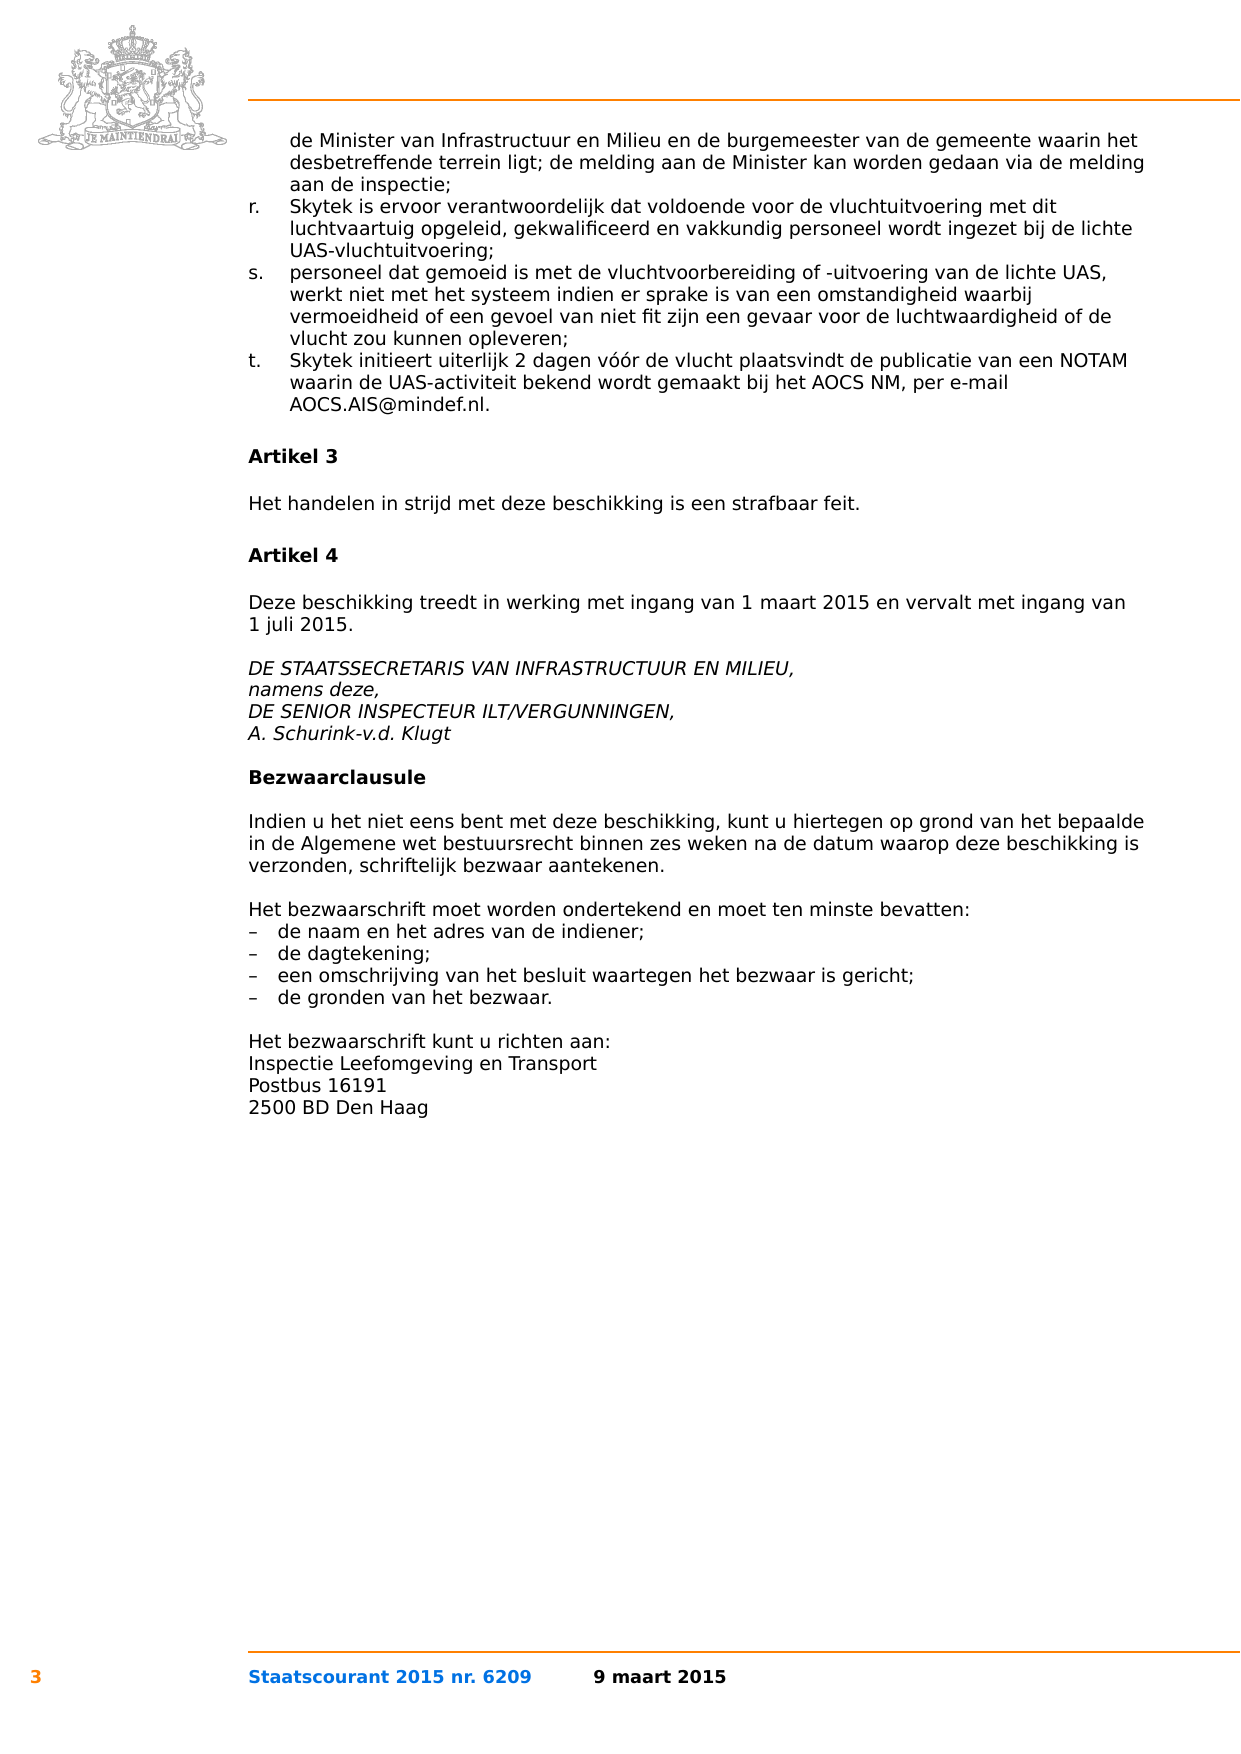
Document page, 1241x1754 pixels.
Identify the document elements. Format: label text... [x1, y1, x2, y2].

text 2500 BD Den Haag [248, 1097, 1163, 1118]
subtitle Artikel 3 [248, 446, 1163, 468]
text Postbus 16191 [248, 1074, 1163, 1097]
text – de gronden van het bezwaar. [248, 987, 1163, 1009]
text r. Skytek is ervoor verantwoordelijk dat voldoende voor de vluchtuitvoering met dit luchtvaartuig opgeleid, gekwalificeerd en vakkundig personeel wordt ingezet bij de lichte UAS-vluchtuitvoering; [248, 196, 1163, 262]
text DE STAATSSECRETARIS VAN INFRASTRUCTUUR EN MILIEU, namens deze, DE SENIOR INSPECTEUR ILT/VERGUNNINGEN, A. Schurink-v.d. Klugt [248, 657, 1163, 745]
text Bezwaarclausule [248, 767, 1163, 789]
text Indien u het niet eens bent met deze beschikking, kunt u hiertegen op grond van het bepaalde in de Algemene wet bestuursrecht binnen zes weken na de datum waarop deze beschikking is verzonden, schriftelijk bezwaar aantekenen. [248, 811, 1163, 877]
text – de dagtekening; [248, 943, 1163, 965]
subtitle Artikel 4 [248, 544, 1163, 567]
text de Minister van Infrastructuur en Milieu en de burgemeester van de gemeente waarin het desbetreffende terrein ligt; de melding aan de Minister kan worden gedaan via de melding aan de inspectie; [248, 130, 1163, 196]
picture [38, 25, 227, 150]
text s. personeel dat gemoeid is met de vluchtvoorbereiding of -uitvoering van de lichte UAS, werkt niet met het systeem indien er sprake is van een omstandigheid waarbij vermoeidheid of een gevoel van niet fit zijn een gevaar voor de luchtwaardigheid of de vlucht zou kunnen opleveren; [248, 262, 1163, 350]
text Deze beschikking treedt in werking met ingang van 1 maart 2015 en vervalt met ingang van 1 juli 2015. [248, 592, 1163, 636]
text t. Skytek initieert uiterlijk 2 dagen vóór de vlucht plaatsvindt de publicatie van een NOTAM waarin de UAS-activiteit bekend wordt gemaakt bij het AOCS NM, per e-mail AOCS.AIS@mindef.nl. [248, 350, 1163, 416]
text Het bezwaarschrift moet worden ondertekend en moet ten minste bevatten: [248, 899, 1163, 921]
text Het bezwaarschrift kunt u richten aan: [248, 1031, 1163, 1053]
text – een omschrijving van het besluit waartegen het bezwaar is gericht; [248, 965, 1163, 987]
text Het handelen in strijd met deze beschikking is een strafbaar feit. [248, 493, 1163, 514]
text – de naam en het adres van de indiener; [248, 921, 1163, 943]
text Inspectie Leefomgeving en Transport [248, 1053, 1163, 1074]
